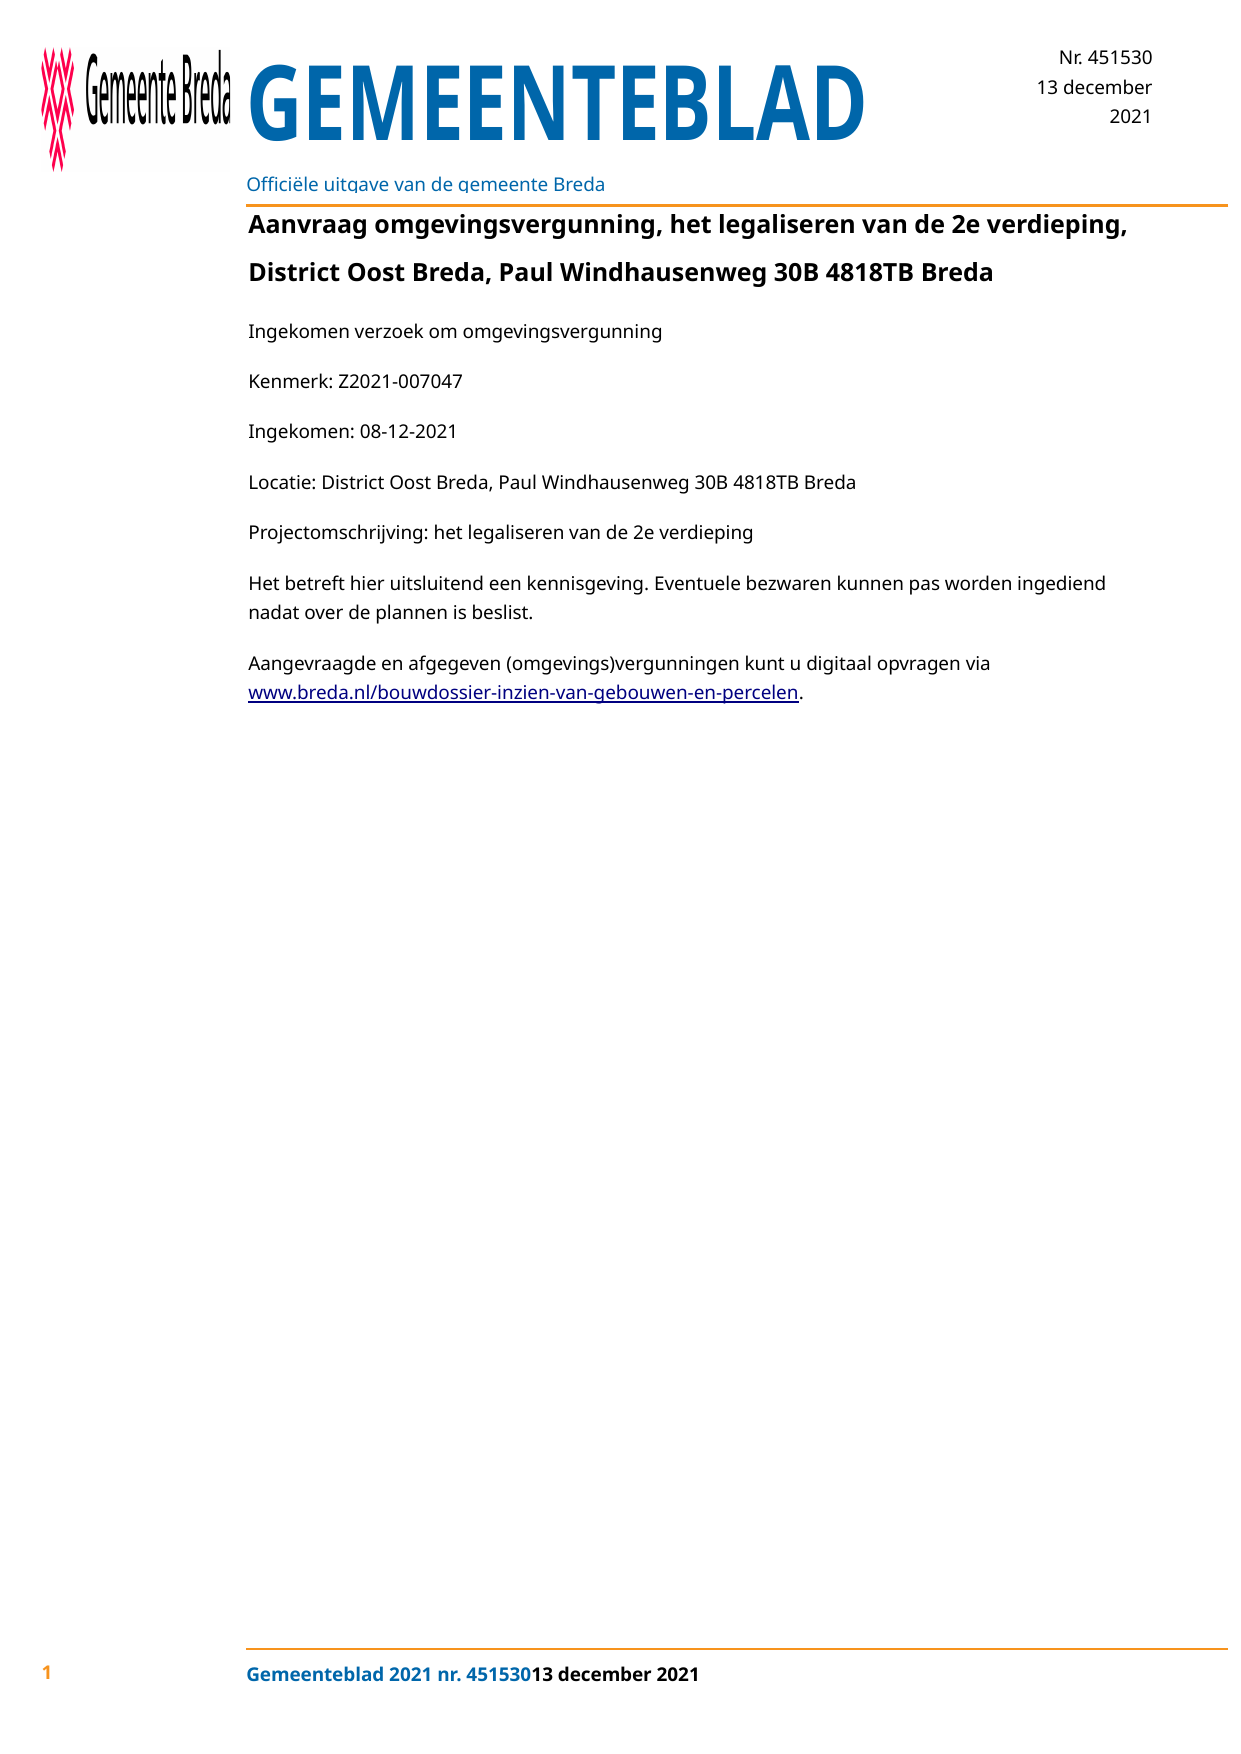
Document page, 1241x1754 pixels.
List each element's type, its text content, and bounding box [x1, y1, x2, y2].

text Het betreft hier uitsluitend een kennisgeving. Eventuele bezwaren kunnen pas worden ingediend nadat over de plannen is beslist. [248, 570, 1152, 625]
text Projectomschrijving: het legaliseren van de 2e verdieping [248, 519, 1152, 545]
text Aanvraag omgevingsvergunning, het legaliseren van de 2e verdieping, District Oost Breda, Paul Windhausenweg 30B 4818TB Breda [248, 207, 1152, 288]
picture [41, 47, 231, 172]
text Aangevraagde en afgegeven (omgevings)vergunningen kunt u digitaal opvragen via www.breda.nl/bouwdossier-inzien-van-gebouwen-en-percelen. [248, 650, 1152, 705]
text Kenmerk: Z2021-007047 [248, 368, 1152, 394]
text Ingekomen: 08-12-2021 [248, 419, 1152, 444]
text Ingekomen verzoek om omgevingsvergunning [248, 318, 1152, 344]
text Locatie: District Oost Breda, Paul Windhausenweg 30B 4818TB Breda [248, 469, 1152, 495]
